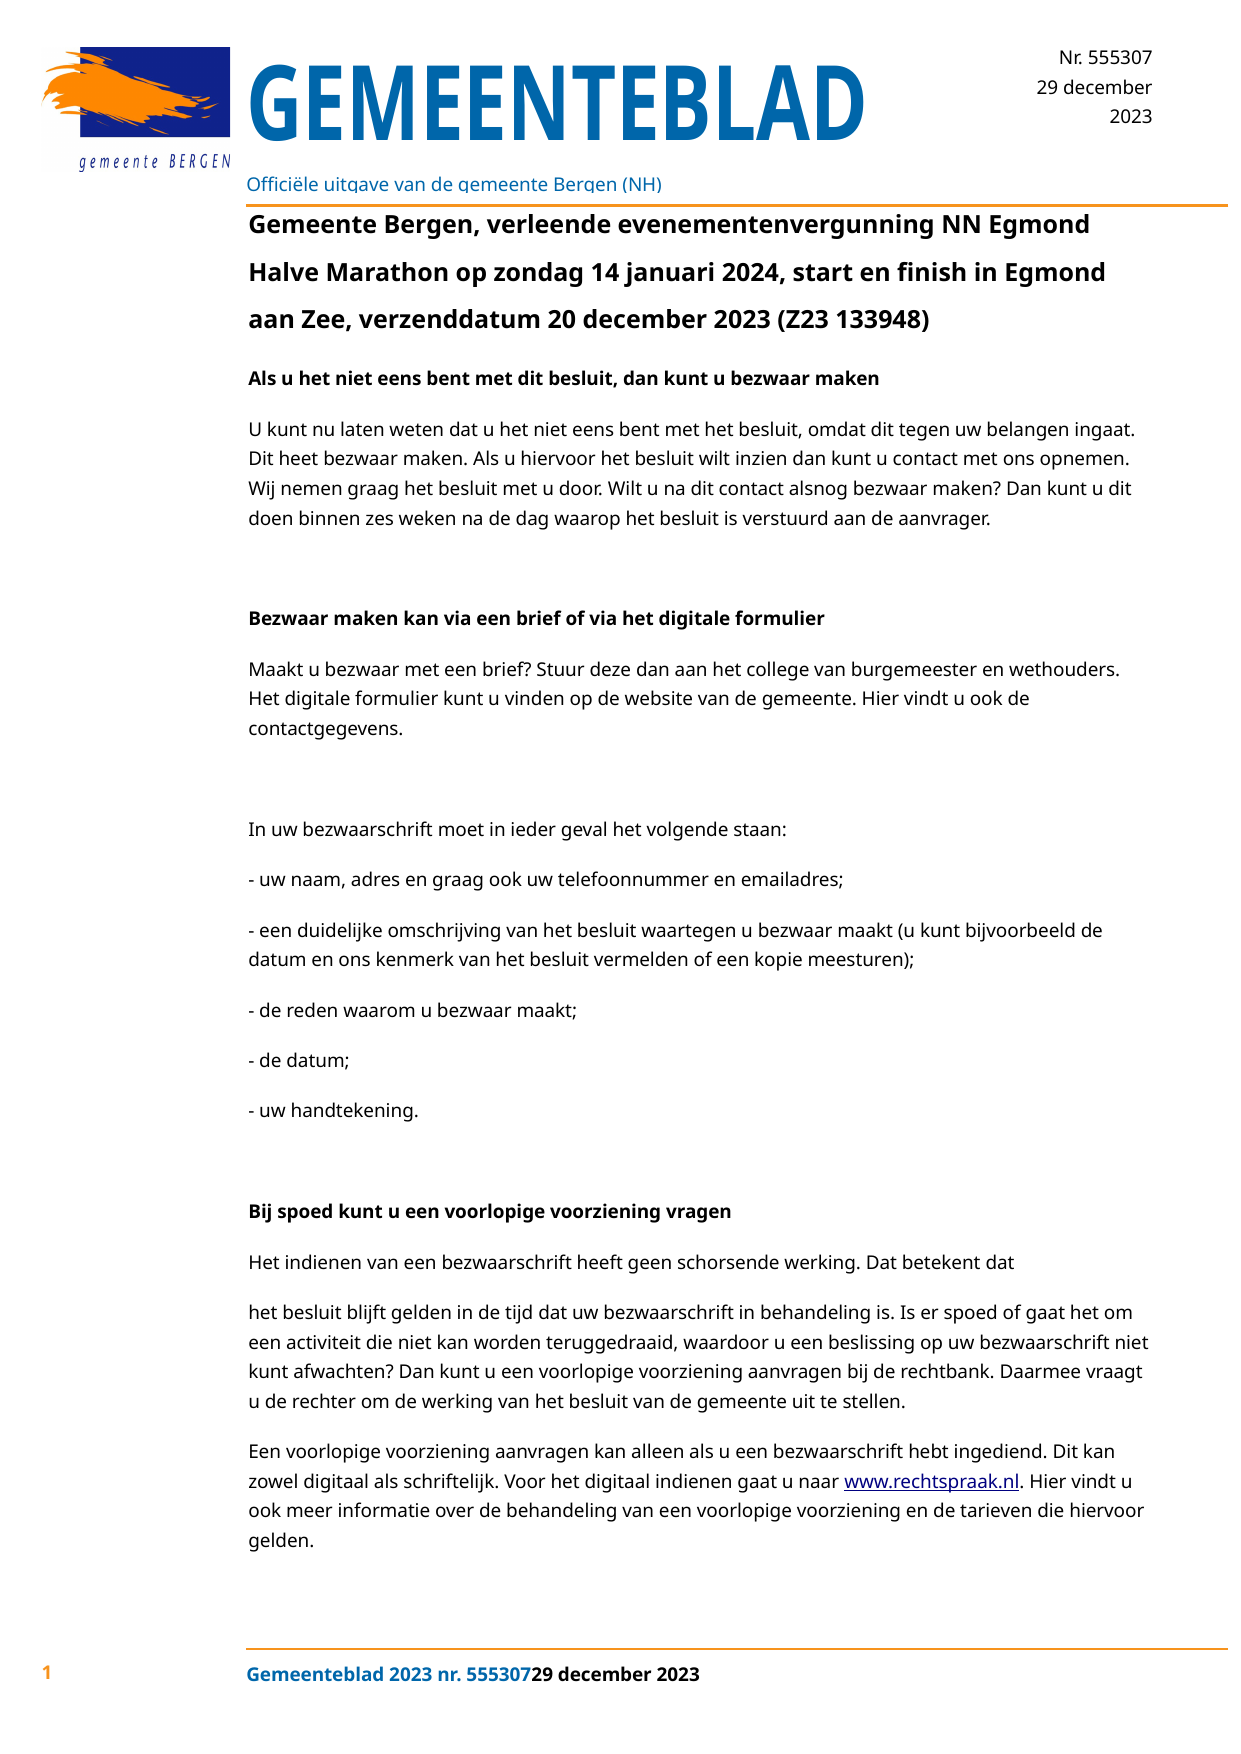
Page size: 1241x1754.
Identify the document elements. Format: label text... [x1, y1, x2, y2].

text - uw handtekening. [248, 1098, 1152, 1123]
text - de reden waarom u bezwaar maakt; [248, 997, 1152, 1022]
text Het indienen van een bezwaarschrift heeft geen schorsende werking. Dat betekent dat [248, 1249, 1152, 1274]
text Maakt u bezwaar met een brief? Stuur deze dan aan het college van burgemeester en wethouders. Het digitale formulier kunt u vinden op de website van de gemeente. Hier vindt u ook de contactgegevens. [248, 656, 1152, 741]
text Een voorlopige voorziening aanvragen kan alleen als u een bezwaarschrift hebt ingediend. Dit kan zowel digitaal als schriftelijk. Voor het digitaal indienen gaat u naar www.rechtspraak.nl. Hier vindt u ook meer informatie over de behandeling van een voorlopige voorziening en de tarieven die hiervoor gelden. [248, 1438, 1152, 1553]
text Bij spoed kunt u een voorlopige voorziening vragen [248, 1198, 1152, 1224]
text - een duidelijke omschrijving van het besluit waartegen u bezwaar maakt (u kunt bijvoorbeeld de datum en ons kenmerk van het besluit vermelden of een kopie meesturen); [248, 917, 1152, 972]
text - uw naam, adres en graag ook uw telefoonnummer en emailadres; [248, 866, 1152, 892]
text het besluit blijft gelden in de tijd dat uw bezwaarschrift in behandeling is. Is er spoed of gaat het om een activiteit die niet kan worden teruggedraaid, waardoor u een beslissing op uw bezwaarschrift niet kunt afwachten? Dan kunt u een voorlopige voorziening aanvragen bij de rechtbank. Daarmee vraagt u de rechter om de werking van het besluit van de gemeente uit te stellen. [248, 1299, 1152, 1414]
text U kunt nu laten weten dat u het niet eens bent met het besluit, omdat dit tegen uw belangen ingaat. Dit heet bezwaar maken. Als u hiervoor het besluit wilt inzien dan kunt u contact met ons opnemen. Wij nemen graag het besluit met u door. Wilt u na dit contact alsnog bezwaar maken? Dan kunt u dit doen binnen zes weken na de dag waarop het besluit is verstuurd aan de aanvrager. [248, 416, 1152, 530]
text - de datum; [248, 1047, 1152, 1073]
text Als u het niet eens bent met dit besluit, dan kunt u bezwaar maken [248, 366, 1152, 391]
picture [41, 47, 231, 172]
text Gemeente Bergen, verleende evenementenvergunning NN Egmond Halve Marathon op zondag 14 januari 2024, start en finish in Egmond aan Zee, verzenddatum 20 december 2023 (Z23 133948) [248, 207, 1152, 336]
text In uw bezwaarschrift moet in ieder geval het volgende staan: [248, 816, 1152, 842]
text Bezwaar maken kan via een brief of via het digitale formulier [248, 606, 1152, 631]
